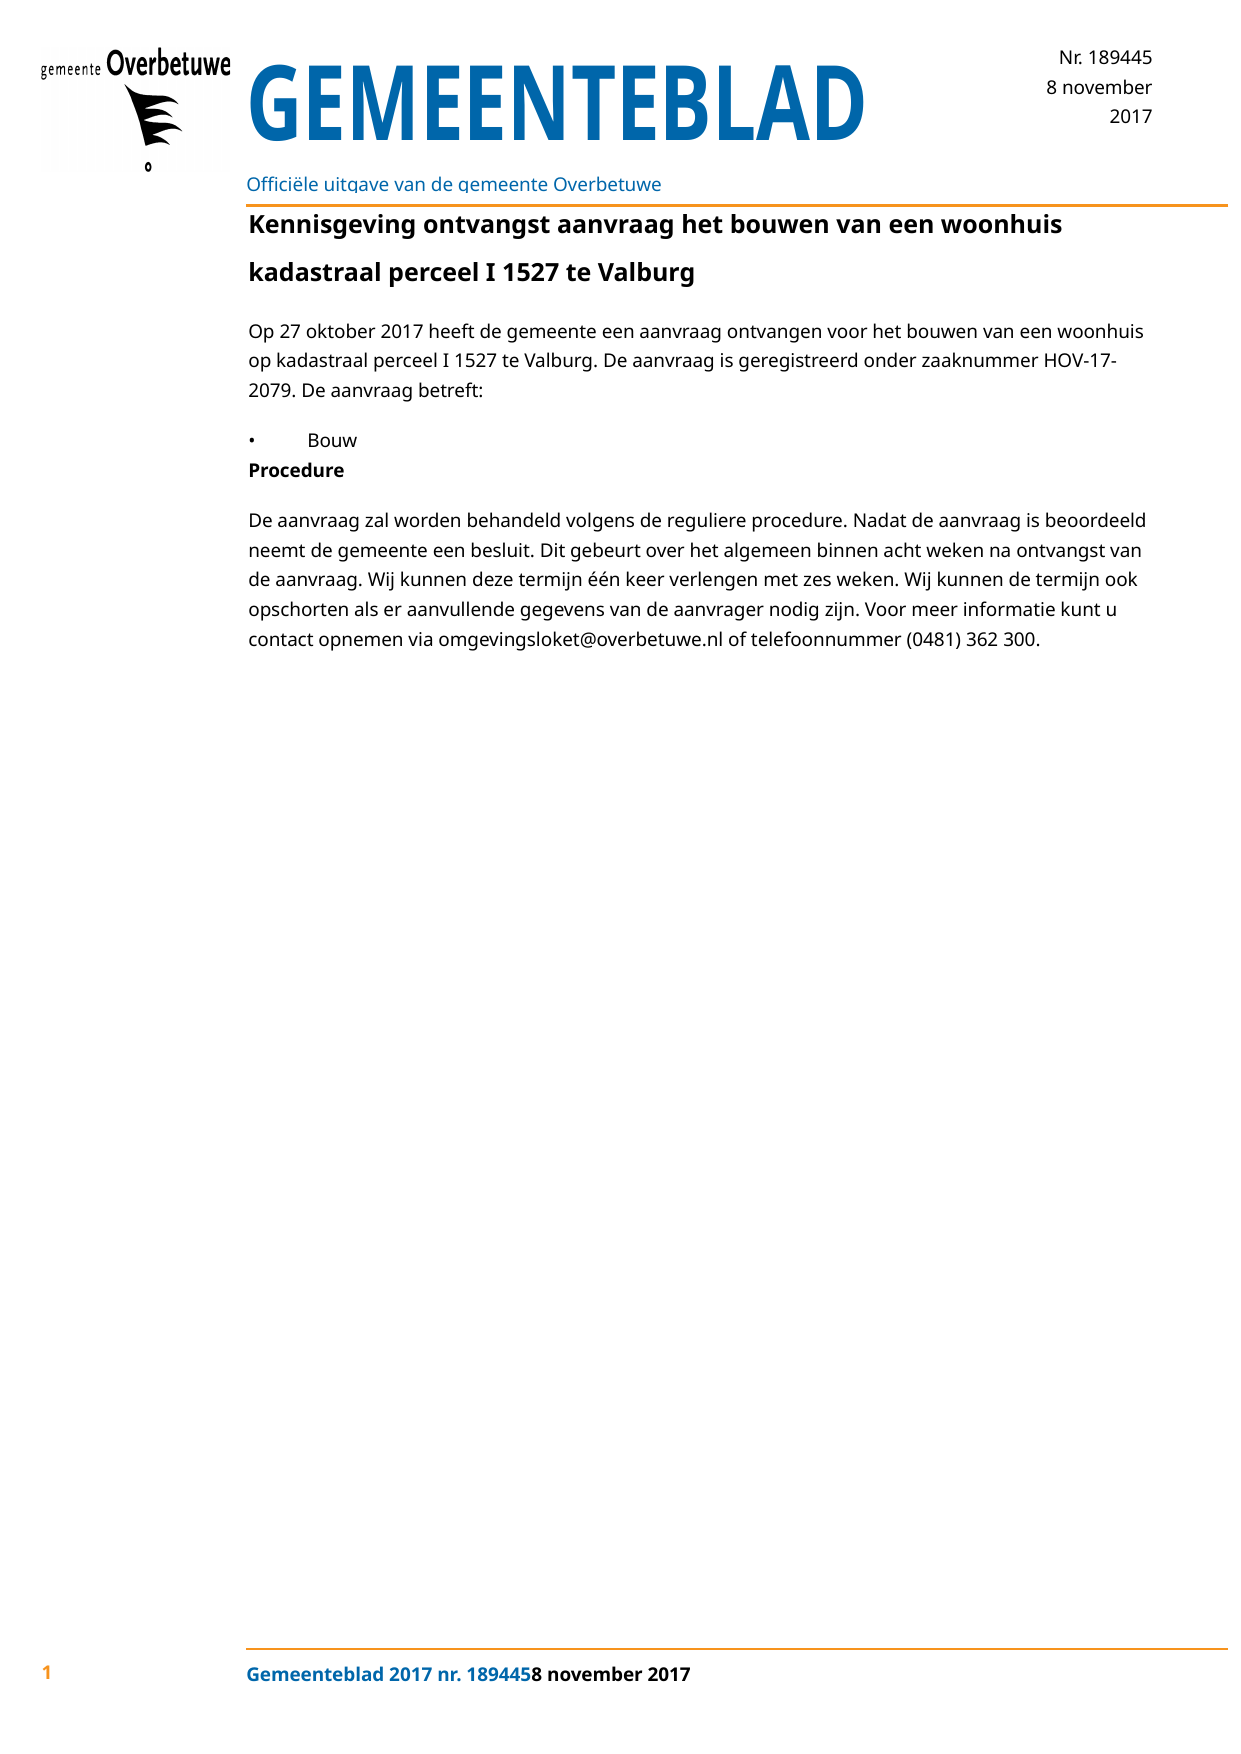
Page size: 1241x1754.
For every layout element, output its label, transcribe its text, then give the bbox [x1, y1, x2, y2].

text Kennisgeving ontvangst aanvraag het bouwen van een woonhuis kadastraal perceel I 1527 te Valburg [248, 207, 1152, 288]
text De aanvraag zal worden behandeld volgens de reguliere procedure. Nadat de aanvraag is beoordeeld neemt de gemeente een besluit. Dit gebeurt over het algemeen binnen acht weken na ontvangst van de aanvraag. Wij kunnen deze termijn één keer verlengen met zes weken. Wij kunnen de termijn ook opschorten als er aanvullende gegevens van de aanvrager nodig zijn. Voor meer informatie kunt u contact opnemen via omgevingsloket@overbetuwe.nl of telefoonnummer (0481) 362 300. [248, 507, 1152, 652]
picture [41, 47, 231, 172]
text Op 27 oktober 2017 heeft de gemeente een aanvraag ontvangen voor het bouwen van een woonhuis op kadastraal perceel I 1527 te Valburg. De aanvraag is geregistreerd onder zaaknummer HOV-17-2079. De aanvraag betreft: [248, 318, 1152, 403]
list Bouw [248, 427, 1152, 453]
text Procedure [248, 457, 1152, 483]
